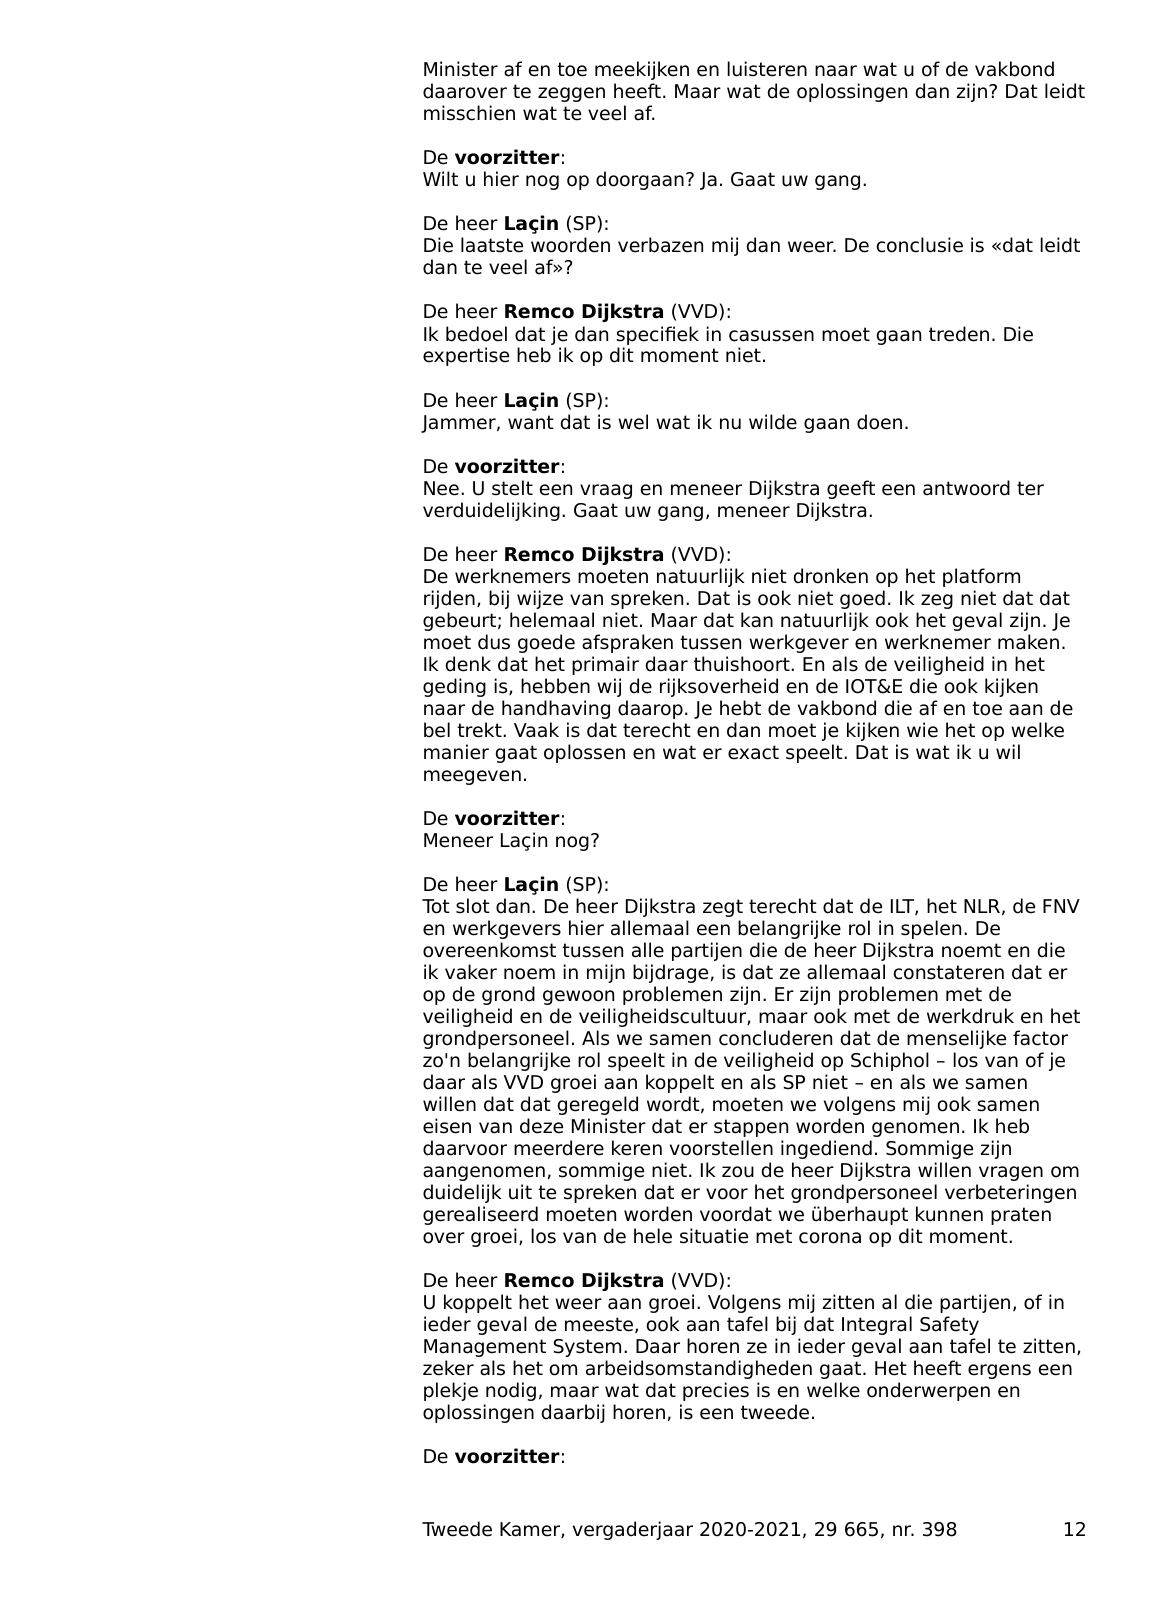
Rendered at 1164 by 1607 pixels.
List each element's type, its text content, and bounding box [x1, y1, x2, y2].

text De voorzitter: [422, 808, 1087, 830]
text Jammer, want dat is wel wat ik nu wilde gaan doen. [422, 412, 1087, 433]
text De heer Laçin (SP): [422, 213, 1087, 235]
text De heer Remco Dijkstra (VVD): [422, 301, 1087, 323]
text Minister af en toe meekijken en luisteren naar wat u of de vakbond daarover te zeggen heeft. Maar wat de oplossingen dan zijn? Dat leidt misschien wat te veel af. [422, 59, 1087, 125]
text De heer Remco Dijkstra (VVD): [422, 1270, 1087, 1292]
text De heer Remco Dijkstra (VVD): [422, 544, 1087, 566]
text De werknemers moeten natuurlijk niet dronken op het platform rijden, bij wijze van spreken. Dat is ook niet goed. Ik zeg niet dat dat gebeurt; helemaal niet. Maar dat kan natuurlijk ook het geval zijn. Je moet dus goede afspraken tussen werkgever en werknemer maken. Ik denk dat het primair daar thuishoort. En als de veiligheid in het geding is, hebben wij de rijksoverheid en de IOT&E die ook kijken naar de handhaving daarop. Je hebt de vakbond die af en toe aan de bel trekt. Vaak is dat terecht en dan moet je kijken wie het op welke manier gaat oplossen en wat er exact speelt. Dat is wat ik u wil meegeven. [422, 566, 1087, 786]
text De voorzitter: [422, 456, 1087, 478]
text Die laatste woorden verbazen mij dan weer. De conclusie is «dat leidt dan te veel af»? [422, 235, 1087, 279]
text Wilt u hier nog op doorgaan? Ja. Gaat uw gang. [422, 169, 1087, 191]
text Tot slot dan. De heer Dijkstra zegt terecht dat de ILT, het NLR, de FNV en werkgevers hier allemaal een belangrijke rol in spelen. De overeenkomst tussen alle partijen die de heer Dijkstra noemt en die ik vaker noem in mijn bijdrage, is dat ze allemaal constateren dat er op de grond gewoon problemen zijn. Er zijn problemen met de veiligheid en de veiligheidscultuur, maar ook met de werkdruk en het grondpersoneel. Als we samen concluderen dat de menselijke factor zo'n belangrijke rol speelt in de veiligheid op Schiphol – los van of je daar als VVD groei aan koppelt en als SP niet – en als we samen willen dat dat geregeld wordt, moeten we volgens mij ook samen eisen van deze Minister dat er stappen worden genomen. Ik heb daarvoor meerdere keren voorstellen ingediend. Sommige zijn aangenomen, sommige niet. Ik zou de heer Dijkstra willen vragen om duidelijk uit te spreken dat er voor het grondpersoneel verbeteringen gerealiseerd moeten worden voordat we überhaupt kunnen praten over groei, los van de hele situatie met corona op dit moment. [422, 896, 1087, 1248]
text Meneer Laçin nog? [422, 830, 1087, 852]
text Nee. U stelt een vraag en meneer Dijkstra geeft een antwoord ter verduidelijking. Gaat uw gang, meneer Dijkstra. [422, 478, 1087, 522]
text De heer Laçin (SP): [422, 389, 1087, 412]
text Ik bedoel dat je dan specifiek in casussen moet gaan treden. Die expertise heb ik op dit moment niet. [422, 323, 1087, 367]
text De heer Laçin (SP): [422, 874, 1087, 896]
text De voorzitter: [422, 1446, 1087, 1468]
text De voorzitter: [422, 147, 1087, 169]
text U koppelt het weer aan groei. Volgens mij zitten al die partijen, of in ieder geval de meeste, ook aan tafel bij dat Integral Safety Management System. Daar horen ze in ieder geval aan tafel te zitten, zeker als het om arbeidsomstandigheden gaat. Het heeft ergens een plekje nodig, maar wat dat precies is en welke onderwerpen en oplossingen daarbij horen, is een tweede. [422, 1292, 1087, 1424]
